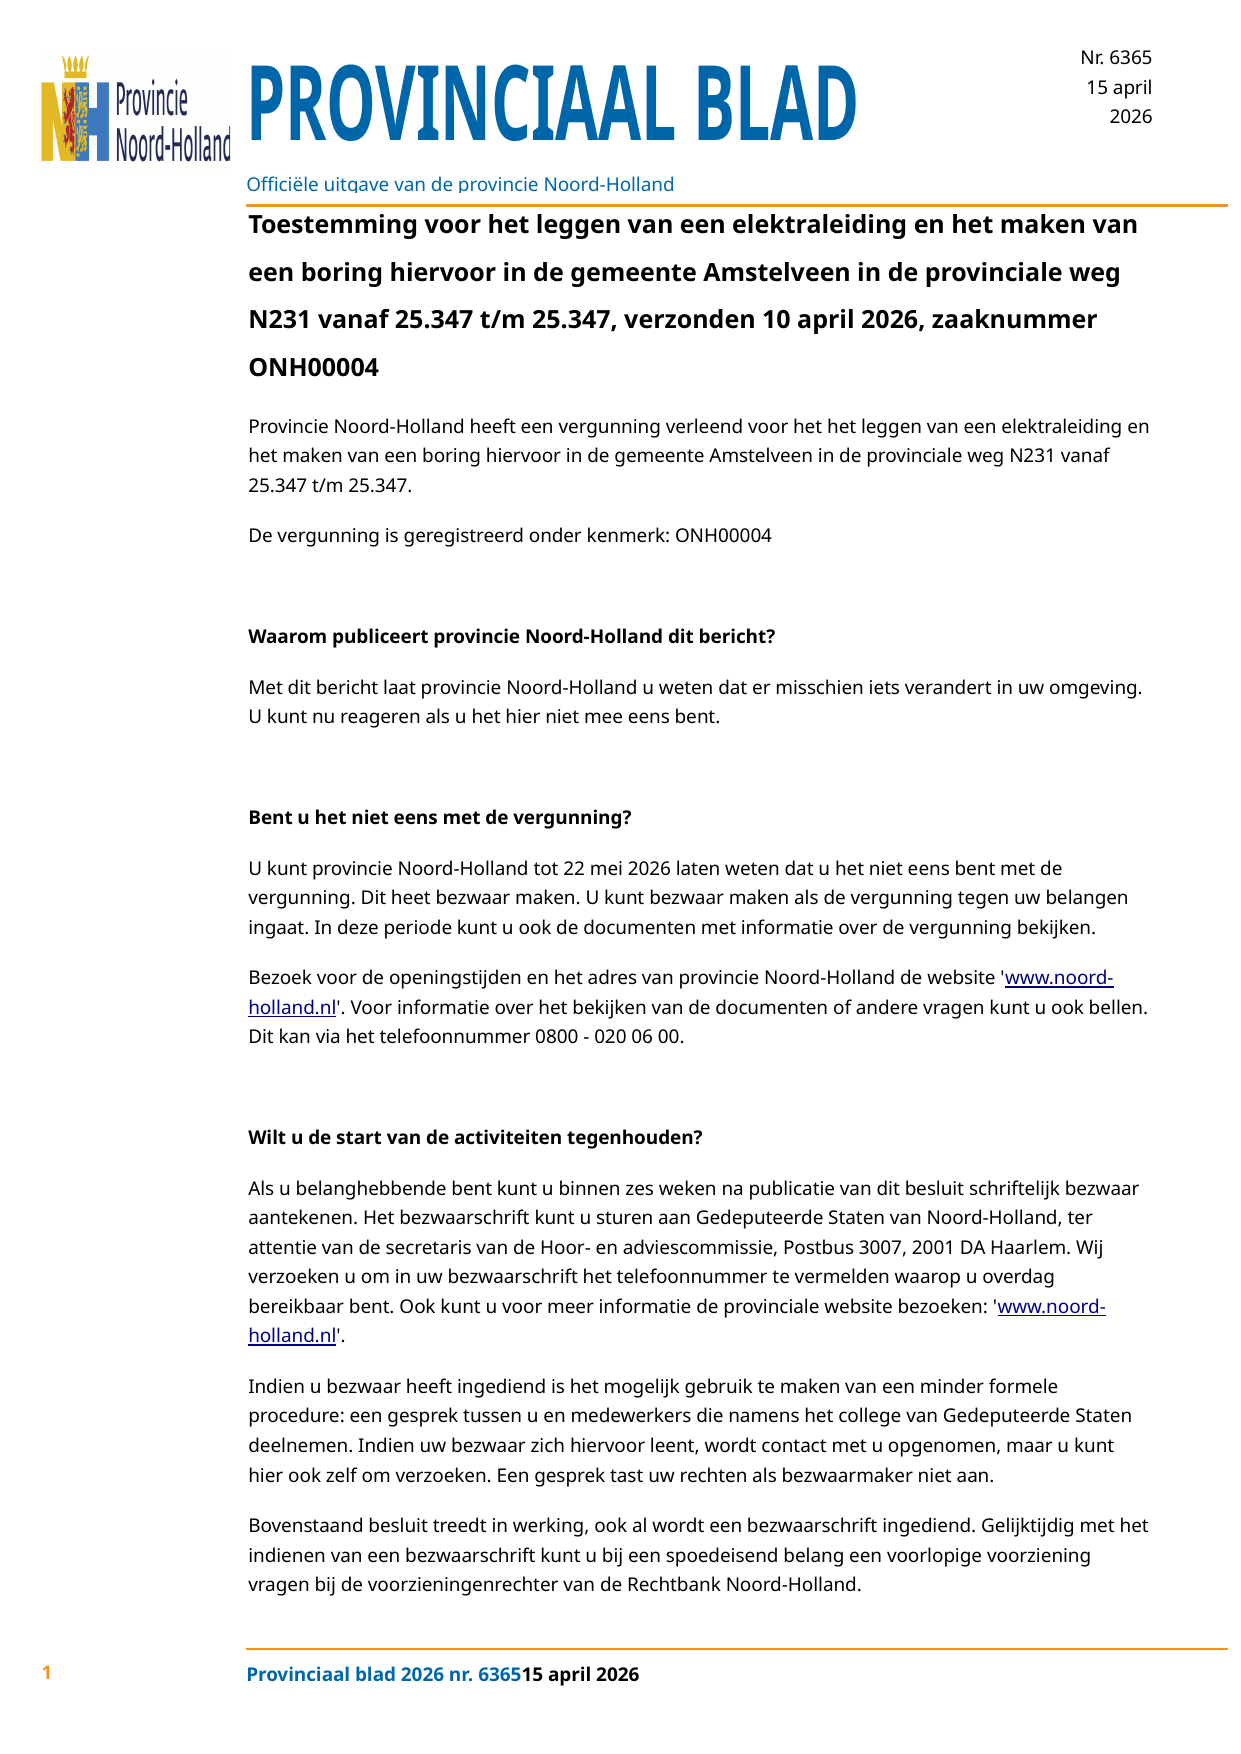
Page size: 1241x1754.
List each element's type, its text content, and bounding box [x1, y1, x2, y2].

picture [41, 47, 231, 172]
text Als u belanghebbende bent kunt u binnen zes weken na publicatie van dit besluit schriftelijk bezwaar aantekenen. Het bezwaarschrift kunt u sturen aan Gedeputeerde Staten van Noord-Holland, ter attentie van de secretaris van de Hoor- en adviescommissie, Postbus 3007, 2001 DA Haarlem. Wij verzoeken u om in uw bezwaarschrift het telefoonnummer te vermelden waarop u overdag bereikbaar bent. Ook kunt u voor meer informatie de provinciale website bezoeken: 'www.noord-holland.nl'. [248, 1175, 1152, 1348]
text Indien u bezwaar heeft ingediend is het mogelijk gebruik te maken van een minder formele procedure: een gesprek tussen u en medewerkers die namens het college van Gedeputeerde Staten deelnemen. Indien uw bezwaar zich hiervoor leent, wordt contact met u opgenomen, maar u kunt hier ook zelf om verzoeken. Een gesprek tast uw rechten als bezwaarmaker niet aan. [248, 1373, 1152, 1488]
text Provincie Noord-Holland heeft een vergunning verleend voor het het leggen van een elektraleiding en het maken van een boring hiervoor in de gemeente Amstelveen in de provinciale weg N231 vanaf 25.347 t/m 25.347. [248, 413, 1152, 498]
text Toestemming voor het leggen van een elektraleiding en het maken van een boring hiervoor in de gemeente Amstelveen in de provinciale weg N231 vanaf 25.347 t/m 25.347, verzonden 10 april 2026, zaaknummer ONH00004 [248, 207, 1152, 384]
text Bent u het niet eens met de vergunning? [248, 804, 1152, 830]
text De vergunning is geregistreerd onder kenmerk: ONH00004 [248, 523, 1152, 548]
text U kunt provincie Noord-Holland tot 22 mei 2026 laten weten dat u het niet eens bent met de vergunning. Dit heet bezwaar maken. U kunt bezwaar maken als de vergunning tegen uw belangen ingaat. In deze periode kunt u ook de documenten met informatie over de vergunning bekijken. [248, 855, 1152, 940]
text Bovenstaand besluit treedt in werking, ook al wordt een bezwaarschrift ingediend. Gelijktijdig met het indienen van een bezwaarschrift kunt u bij een spoedeisend belang een voorlopige voorziening vragen bij de voorzieningenrechter van de Rechtbank Noord-Holland. [248, 1512, 1152, 1597]
text Wilt u de start van de activiteiten tegenhouden? [248, 1124, 1152, 1150]
text Met dit bericht laat provincie Noord-Holland u weten dat er misschien iets verandert in uw omgeving. U kunt nu reageren als u het hier niet mee eens bent. [248, 674, 1152, 729]
text Bezoek voor de openingstijden en het adres van provincie Noord-Holland de website 'www.noord-holland.nl'. Voor informatie over het bekijken van de documenten of andere vragen kunt u ook bellen. Dit kan via het telefoonnummer 0800 - 020 06 00. [248, 964, 1152, 1049]
text Waarom publiceert provincie Noord-Holland dit bericht? [248, 623, 1152, 649]
